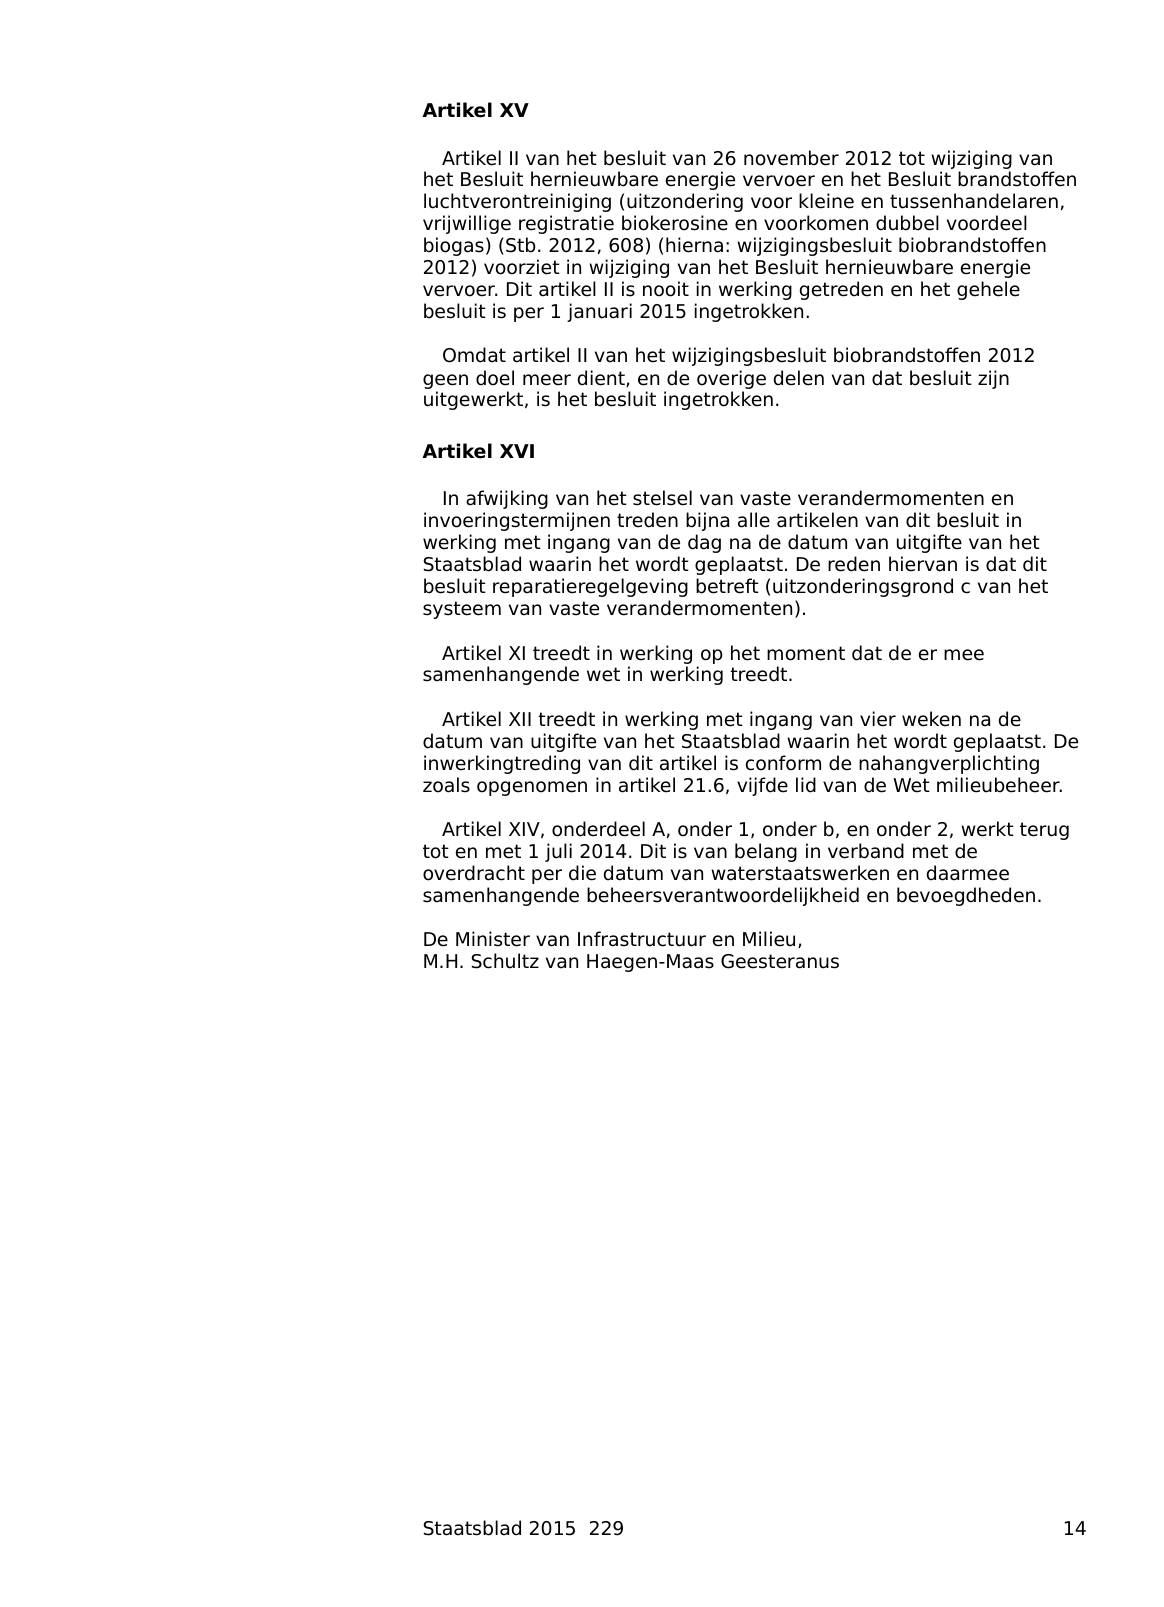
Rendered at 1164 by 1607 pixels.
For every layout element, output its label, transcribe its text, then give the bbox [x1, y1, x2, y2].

text Artikel XI treedt in werking op het moment dat de er mee samenhangende wet in werking treedt. [422, 642, 1087, 686]
subtitle Artikel XV [422, 100, 1087, 122]
text De Minister van Infrastructuur en Milieu, M.H. Schultz van Haegen-Maas Geesteranus [422, 929, 1087, 973]
text Artikel II van het besluit van 26 november 2012 tot wijziging van het Besluit hernieuwbare energie vervoer en het Besluit brandstoffen luchtverontreiniging (uitzondering voor kleine en tussenhandelaren, vrijwillige registratie biokerosine en voorkomen dubbel voordeel biogas) (Stb. 2012, 608) (hierna: wijzigingsbesluit biobrandstoffen 2012) voorziet in wijziging van het Besluit hernieuwbare energie vervoer. Dit artikel II is nooit in werking getreden en het gehele besluit is per 1 januari 2015 ingetrokken. [422, 147, 1087, 323]
text Artikel XIV, onderdeel A, onder 1, onder b, en onder 2, werkt terug tot en met 1 juli 2014. Dit is van belang in verband met de overdracht per die datum van waterstaatswerken en daarmee samenhangende beheersverantwoordelijkheid en bevoegdheden. [422, 819, 1087, 907]
subtitle Artikel XVI [422, 441, 1087, 463]
text Omdat artikel II van het wijzigingsbesluit biobrandstoffen 2012 geen doel meer dient, en de overige delen van dat besluit zijn uitgewerkt, is het besluit ingetrokken. [422, 345, 1087, 411]
text In afwijking van het stelsel van vaste verandermomenten en invoeringstermijnen treden bijna alle artikelen van dit besluit in werking met ingang van de dag na de datum van uitgifte van het Staatsblad waarin het wordt geplaatst. De reden hiervan is dat dit besluit reparatieregelgeving betreft (uitzonderingsgrond c van het systeem van vaste verandermomenten). [422, 488, 1087, 620]
text Artikel XII treedt in werking met ingang van vier weken na de datum van uitgifte van het Staatsblad waarin het wordt geplaatst. De inwerkingtreding van dit artikel is conform de nahangverplichting zoals opgenomen in artikel 21.6, vijfde lid van de Wet milieubeheer. [422, 708, 1087, 796]
